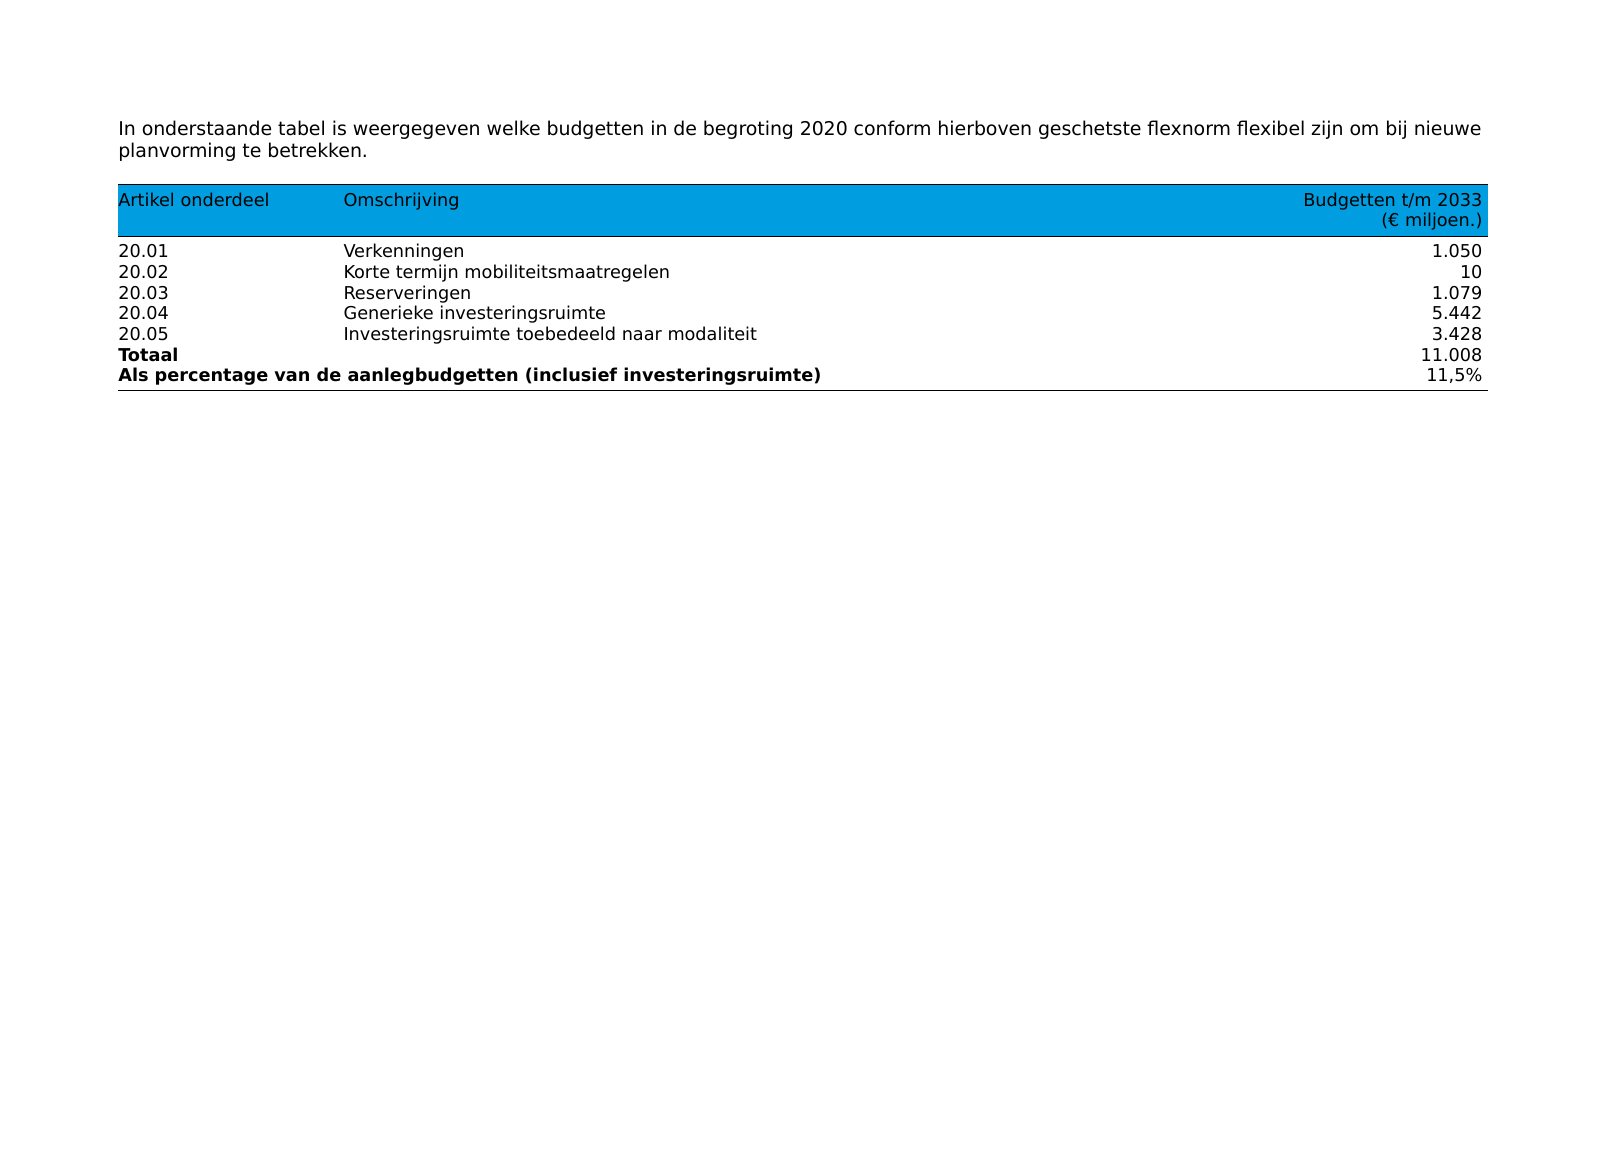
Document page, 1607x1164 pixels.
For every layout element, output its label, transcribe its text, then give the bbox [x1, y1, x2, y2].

table_cell 3.428 [1269, 324, 1488, 344]
table_cell 20.01 [118, 237, 337, 262]
table_cell Verkenningen [337, 237, 1269, 262]
table_cell Totaal [118, 345, 1269, 365]
table_header Omschrijving [337, 185, 1269, 236]
table_cell Korte termijn mobiliteitsmaatregelen [337, 262, 1269, 283]
table_cell Investeringsruimte toebedeeld naar modaliteit [337, 324, 1269, 344]
table_cell 11,5% [1269, 365, 1488, 390]
table_cell Generieke investeringsruimte [337, 303, 1269, 324]
table_cell 20.04 [118, 303, 337, 324]
table_header Artikel onderdeel [118, 185, 337, 236]
table_cell 20.05 [118, 324, 337, 344]
table_cell Reserveringen [337, 283, 1269, 303]
table_cell 20.03 [118, 283, 337, 303]
table_cell 1.079 [1269, 283, 1488, 303]
table_header Budgetten t/m 2033 (€ miljoen.) [1269, 185, 1488, 236]
table_cell 10 [1269, 262, 1488, 283]
text In onderstaande tabel is weergegeven welke budgetten in de begroting 2020 conform hierboven geschetste flexnorm flexibel zijn om bij nieuwe planvorming te betrekken. [118, 118, 1488, 162]
table_cell 11.008 [1269, 345, 1488, 365]
table_cell 5.442 [1269, 303, 1488, 324]
table_cell Als percentage van de aanlegbudgetten (inclusief investeringsruimte) [118, 365, 1269, 390]
table_cell 1.050 [1269, 237, 1488, 262]
table_cell 20.02 [118, 262, 337, 283]
